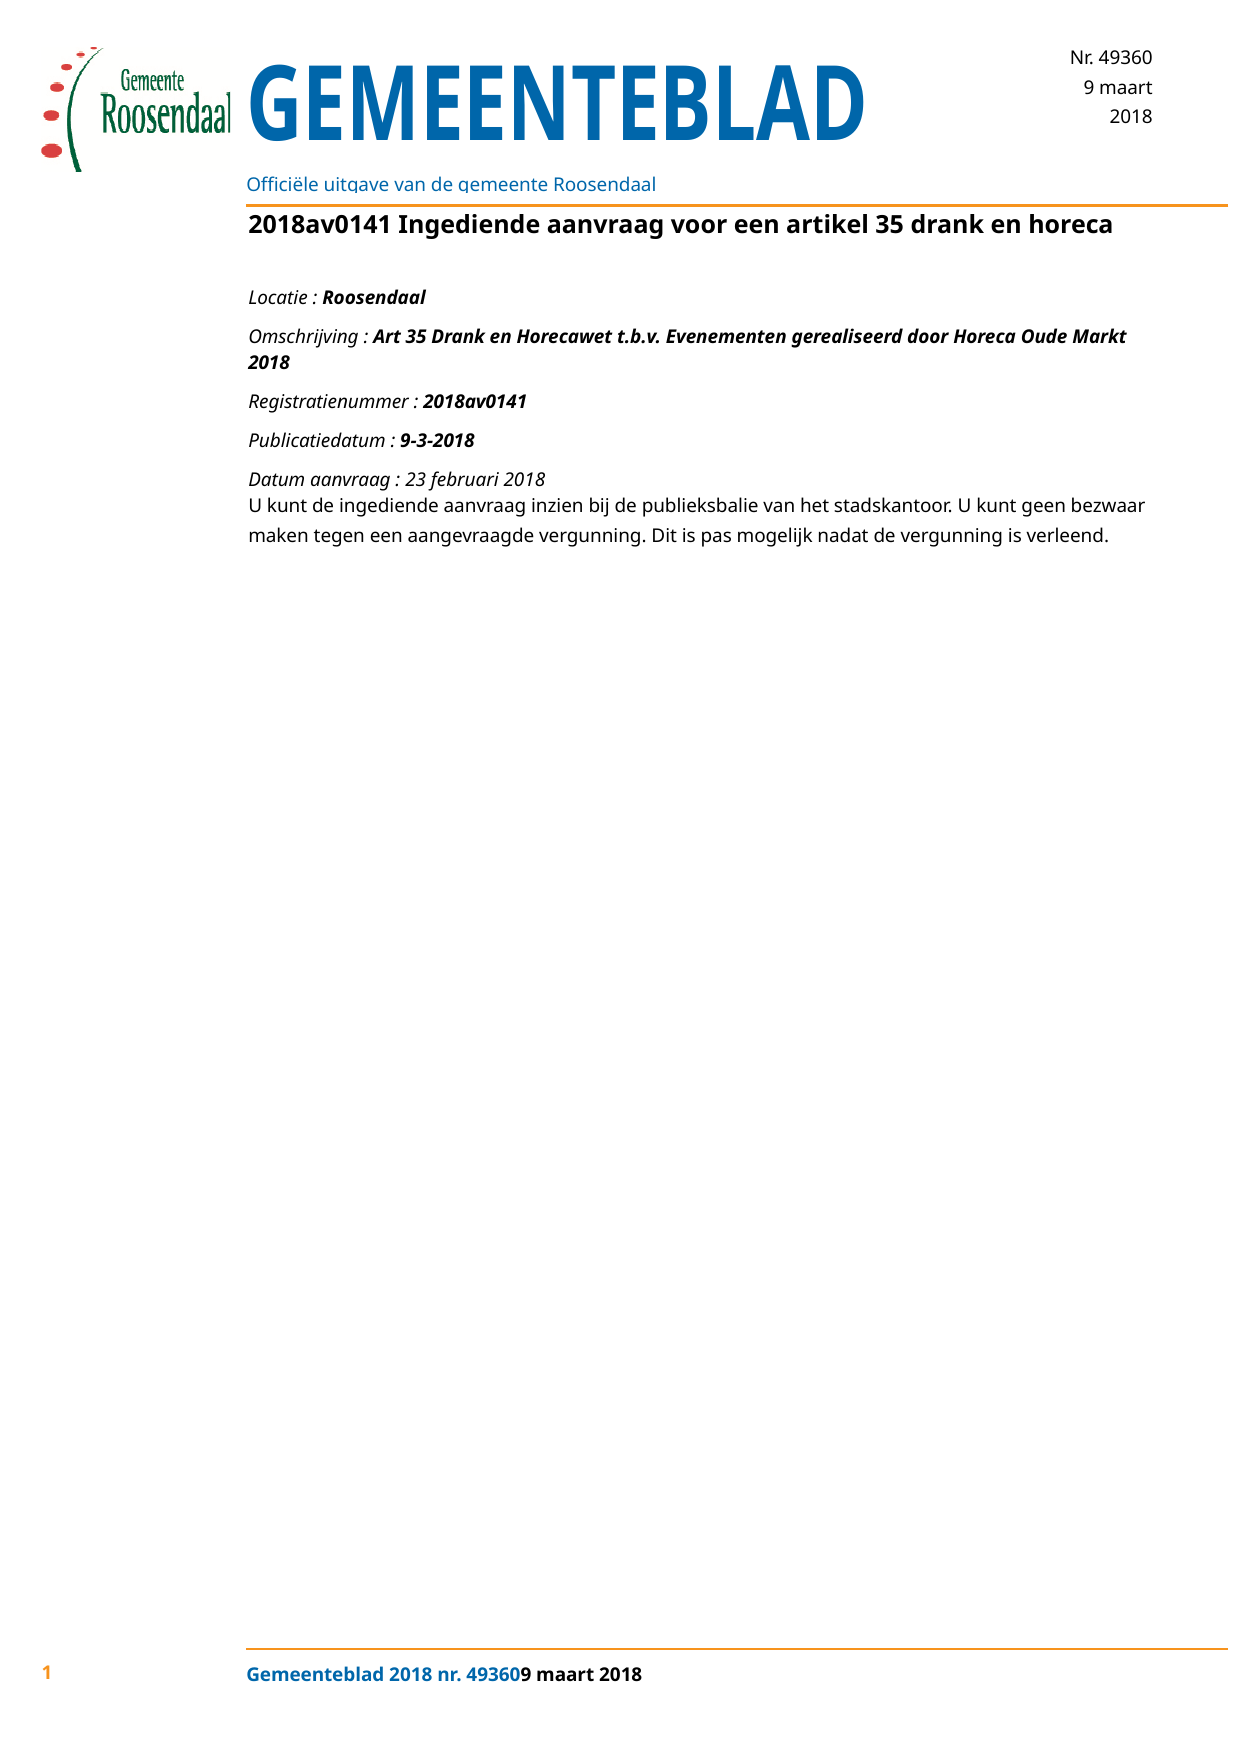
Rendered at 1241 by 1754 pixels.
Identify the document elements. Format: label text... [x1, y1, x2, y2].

text Locatie : Roosendaal [248, 284, 1152, 309]
text Publicatiedatum : 9-3-2018 [248, 427, 1152, 453]
text Datum aanvraag : 23 februari 2018 [248, 467, 1152, 492]
text 2018av0141 Ingediende aanvraag voor een artikel 35 drank en horeca [248, 207, 1152, 241]
text U kunt de ingediende aanvraag inzien bij de publieksbalie van het stadskantoor. U kunt geen bezwaar maken tegen een aangevraagde vergunning. Dit is pas mogelijk nadat de vergunning is verleend. [248, 492, 1152, 548]
text Omschrijving : Art 35 Drank en Horecawet t.b.v. Evenementen gerealiseerd door Horeca Oude Markt 2018 [248, 323, 1152, 374]
picture [41, 47, 231, 172]
text Registratienummer : 2018av0141 [248, 388, 1152, 414]
